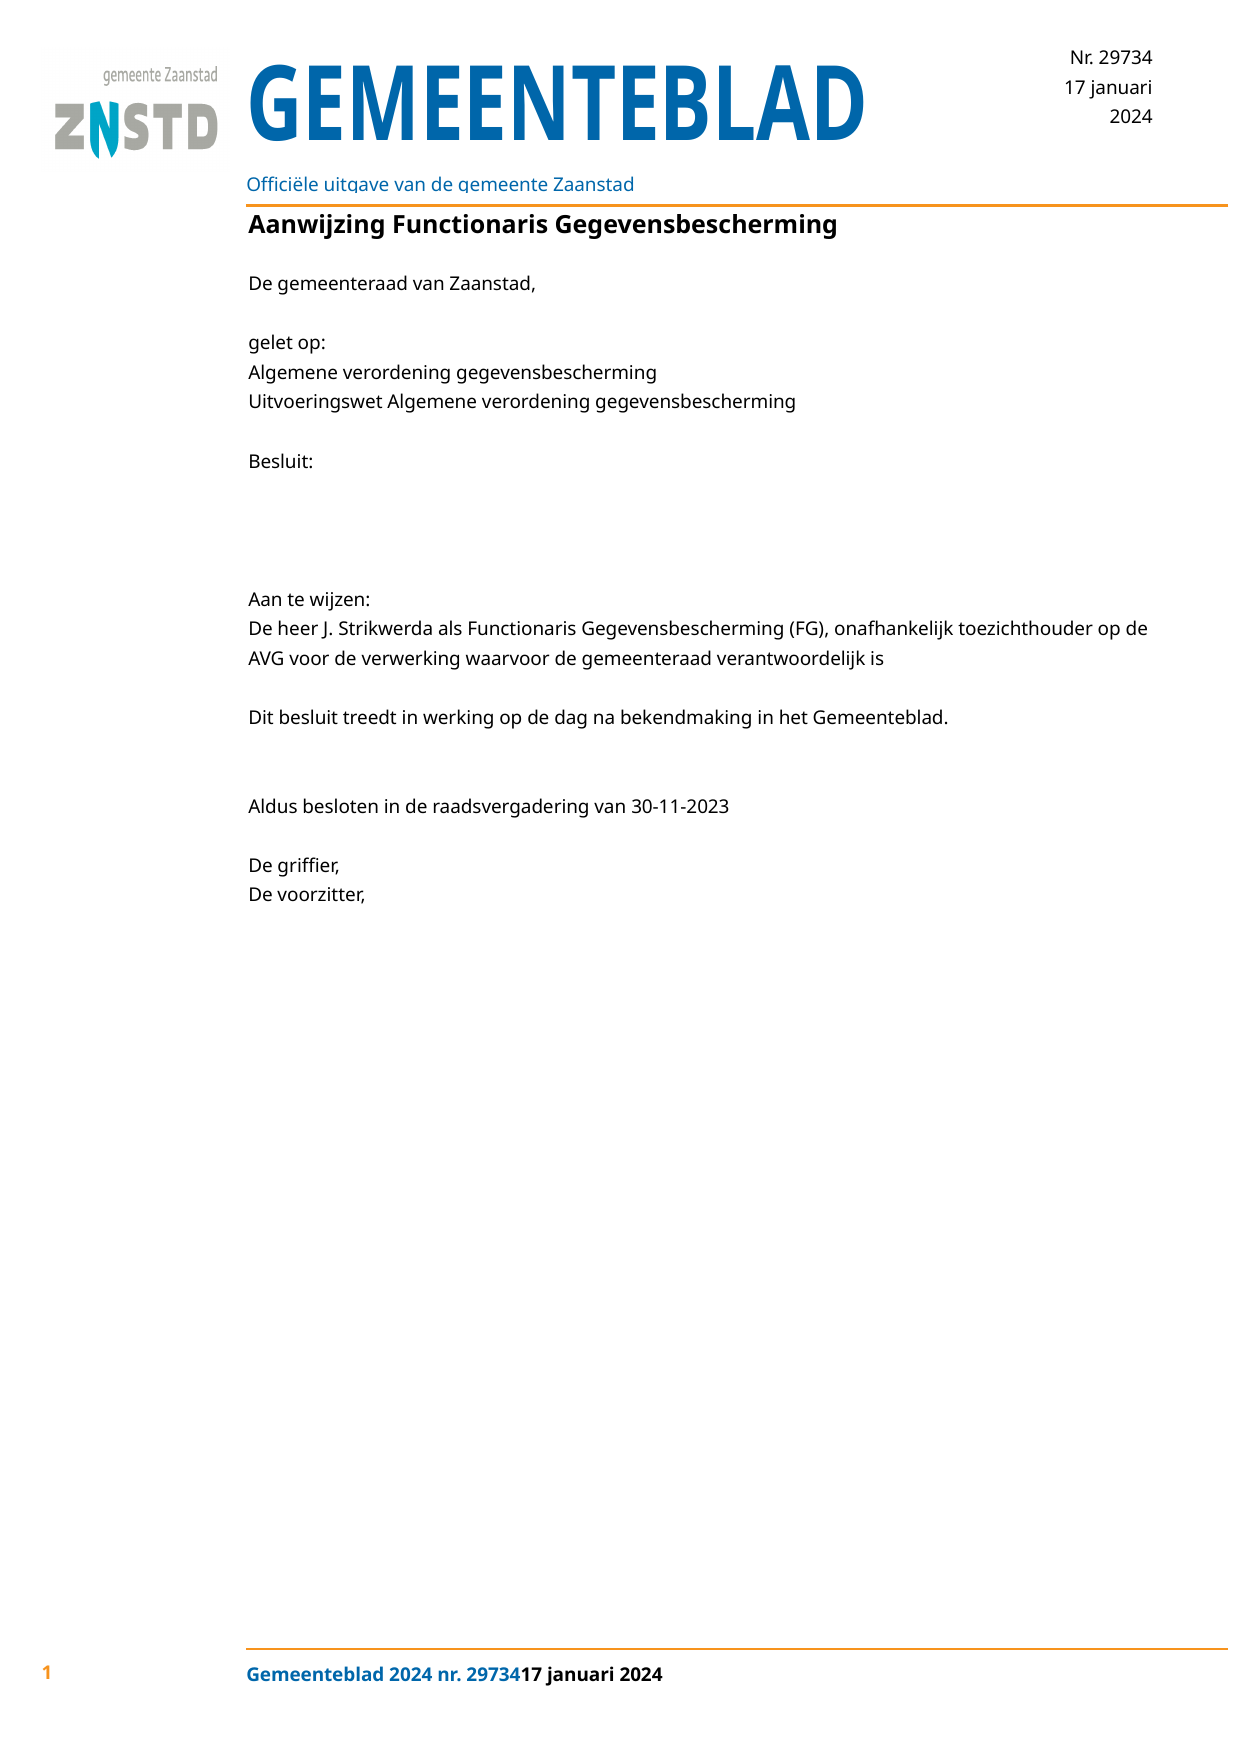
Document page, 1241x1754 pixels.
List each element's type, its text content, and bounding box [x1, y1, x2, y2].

text gelet op: [248, 329, 1152, 355]
text Aldus besloten in de raadsvergadering van 30-11-2023 [248, 793, 1152, 819]
text De voorzitter, [248, 882, 1152, 907]
text Aan te wijzen: [248, 586, 1152, 612]
text Uitvoeringswet Algemene verordening gegevensbescherming [248, 389, 1152, 414]
text De heer J. Strikwerda als Functionaris Gegevensbescherming (FG), onafhankelijk toezichthouder op de AVG voor de verwerking waarvoor de gemeenteraad verantwoordelijk is [248, 615, 1152, 671]
text Algemene verordening gegevensbescherming [248, 359, 1152, 385]
picture [41, 47, 231, 172]
text Besluit: [248, 448, 1152, 473]
text De gemeenteraad van Zaanstad, [248, 270, 1152, 296]
text Aanwijzing Functionaris Gegevensbescherming [248, 207, 1152, 241]
text Dit besluit treedt in werking op de dag na bekendmaking in het Gemeenteblad. [248, 704, 1152, 730]
text De griffier, [248, 852, 1152, 878]
